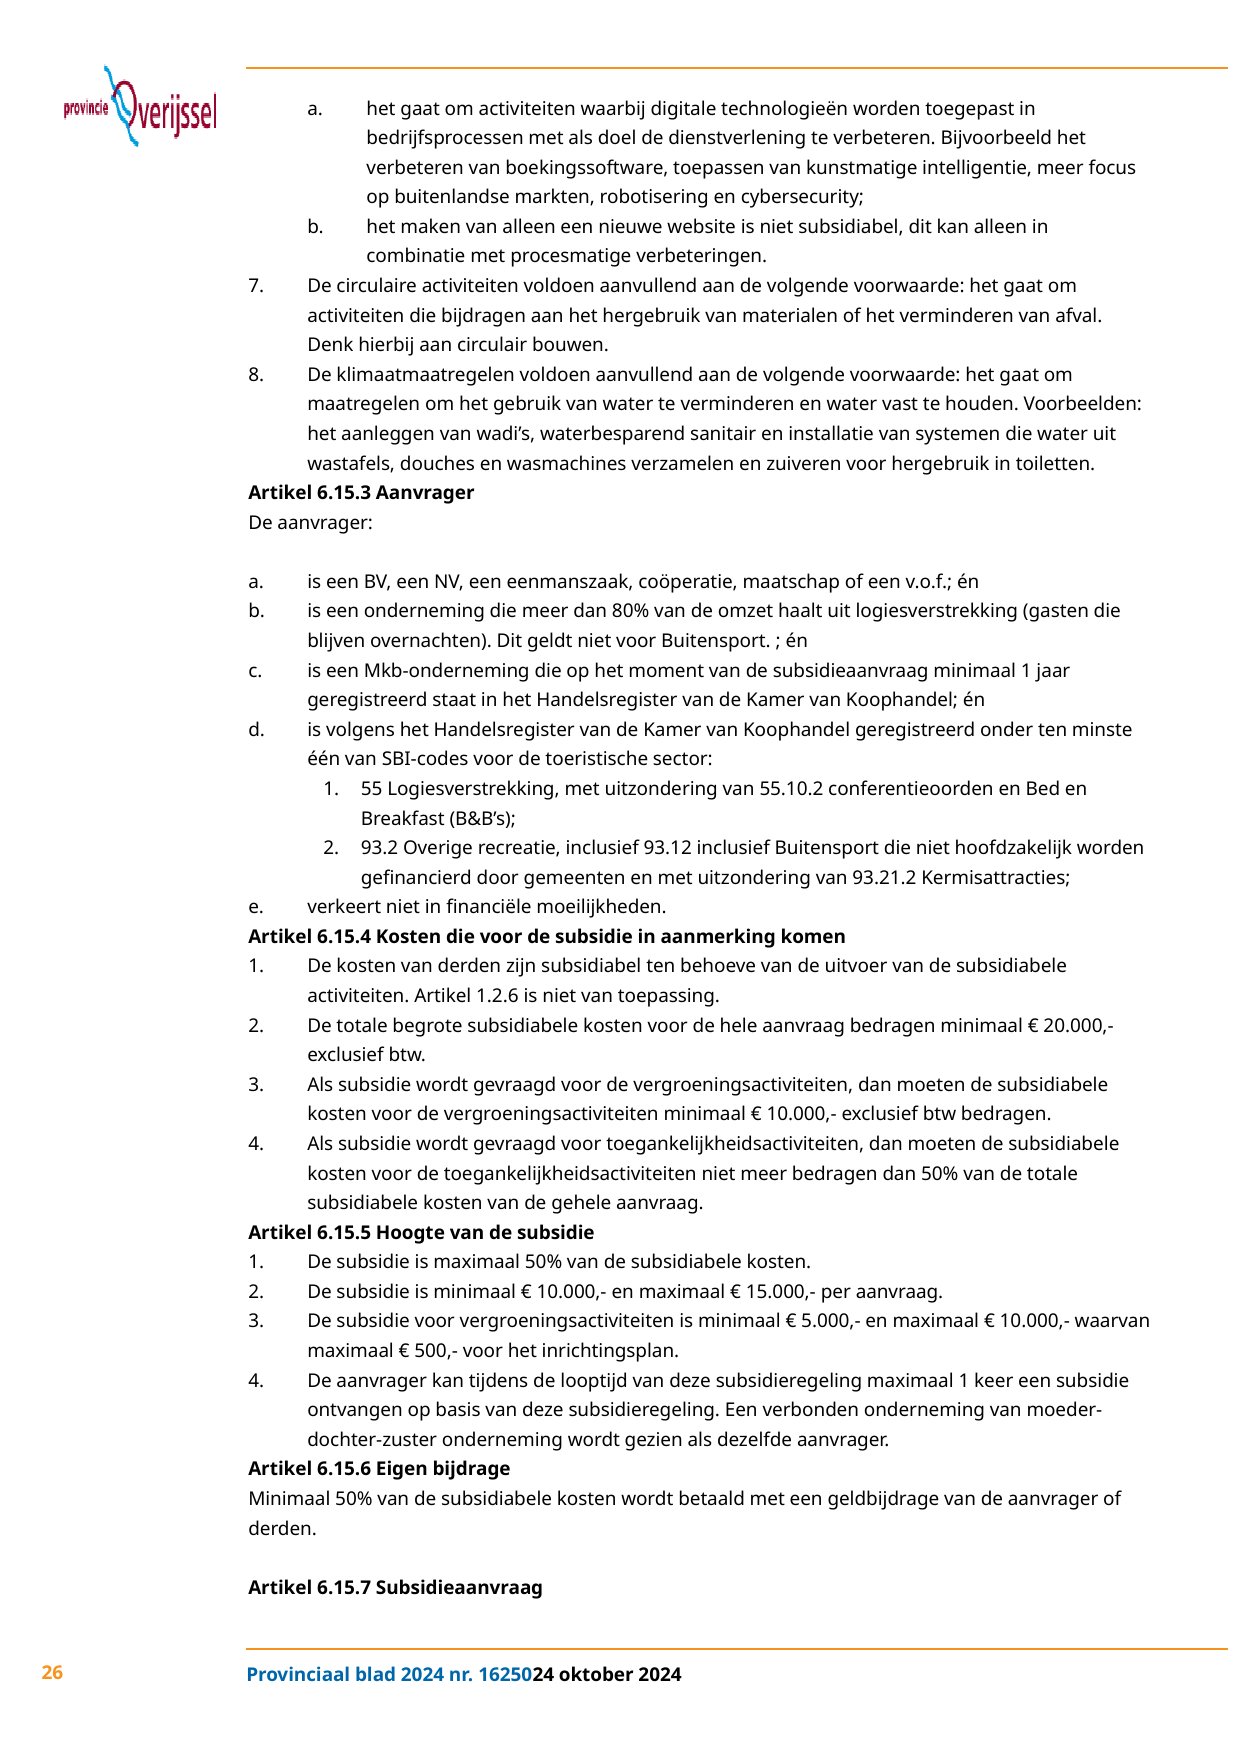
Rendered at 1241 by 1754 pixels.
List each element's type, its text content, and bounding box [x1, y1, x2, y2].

list De kosten van derden zijn subsidiabel ten behoeve van de uitvoer van de subsidiabele activiteiten. Artikel 1.2.6 is niet van toepassing. [248, 953, 1152, 1008]
list is een Mkb-onderneming die op het moment van de subsidieaanvraag minimaal 1 jaar geregistreerd staat in het Handelsregister van de Kamer van Koophandel; én [248, 657, 1152, 712]
text Artikel 6.15.6 Eigen bijdrage [248, 1456, 1152, 1481]
list De aanvrager kan tijdens de looptijd van deze subsidieregeling maximaal 1 keer een subsidie ontvangen op basis van deze subsidieregeling. Een verbonden onderneming van moeder-dochter-zuster onderneming wordt gezien als dezelfde aanvrager. [248, 1367, 1152, 1452]
list 93.2 Overige recreatie, inclusief 93.12 inclusief Buitensport die niet hoofdzakelijk worden gefinancierd door gemeenten en met uitzondering van 93.21.2 Kermisattracties; [323, 834, 1152, 890]
list De subsidie is maximaal 50% van de subsidiabele kosten. [248, 1248, 1152, 1274]
list De subsidie is minimaal € 10.000,- en maximaal € 15.000,- per aanvraag. [248, 1278, 1152, 1304]
list is een BV, een NV, een eenmanszaak, coöperatie, maatschap of een v.o.f.; én [248, 568, 1152, 594]
text Artikel 6.15.4 Kosten die voor de subsidie in aanmerking komen [248, 923, 1152, 949]
list is volgens het Handelsregister van de Kamer van Koophandel geregistreerd onder ten minste één van SBI-codes voor de toeristische sector: [248, 716, 1152, 771]
text Artikel 6.15.3 Aanvrager [248, 479, 1152, 505]
text Minimaal 50% van de subsidiabele kosten wordt betaald met een geldbijdrage van de aanvrager of derden. [248, 1485, 1152, 1541]
list het maken van alleen een nieuwe website is niet subsidiabel, dit kan alleen in combinatie met procesmatige verbeteringen. [307, 213, 1152, 268]
list Als subsidie wordt gevraagd voor toegankelijkheidsactiviteiten, dan moeten de subsidiabele kosten voor de toegankelijkheidsactiviteiten niet meer bedragen dan 50% van de totale subsidiabele kosten van de gehele aanvraag. [248, 1130, 1152, 1215]
text De aanvrager: [248, 509, 1152, 535]
text Artikel 6.15.7 Subsidieaanvraag [248, 1574, 1152, 1600]
list De klimaatmaatregelen voldoen aanvullend aan de volgende voorwaarde: het gaat om maatregelen om het gebruik van water te verminderen en water vast te houden. Voorbeelden: het aanleggen van wadi’s, waterbesparend sanitair en installatie van systemen die water uit wastafels, douches en wasmachines verzamelen en zuiveren voor hergebruik in toiletten. [248, 361, 1152, 476]
list De totale begrote subsidiabele kosten voor de hele aanvraag bedragen minimaal € 20.000,- exclusief btw. [248, 1012, 1152, 1067]
list 55 Logiesverstrekking, met uitzondering van 55.10.2 conferentieoorden en Bed en Breakfast (B&B’s); [323, 775, 1152, 831]
picture [41, 47, 231, 172]
list Als subsidie wordt gevraagd voor de vergroeningsactiviteiten, dan moeten de subsidiabele kosten voor de vergroeningsactiviteiten minimaal € 10.000,- exclusief btw bedragen. [248, 1071, 1152, 1126]
list De circulaire activiteiten voldoen aanvullend aan de volgende voorwaarde: het gaat om activiteiten die bijdragen aan het hergebruik van materialen of het verminderen van afval. Denk hierbij aan circulair bouwen. [248, 272, 1152, 357]
list De subsidie voor vergroeningsactiviteiten is minimaal € 5.000,- en maximaal € 10.000,- waarvan maximaal € 500,- voor het inrichtingsplan. [248, 1308, 1152, 1363]
list is een onderneming die meer dan 80% van de omzet haalt uit logiesverstrekking (gasten die blijven overnachten). Dit geldt niet voor Buitensport. ; én [248, 598, 1152, 653]
text Artikel 6.15.5 Hoogte van de subsidie [248, 1219, 1152, 1245]
list verkeert niet in financiële moeilijkheden. [248, 893, 1152, 919]
list het gaat om activiteiten waarbij digitale technologieën worden toegepast in bedrijfsprocessen met als doel de dienstverlening te verbeteren. Bijvoorbeeld het verbeteren van boekingssoftware, toepassen van kunstmatige intelligentie, meer focus op buitenlandse markten, robotisering en cybersecurity; [307, 95, 1152, 209]
